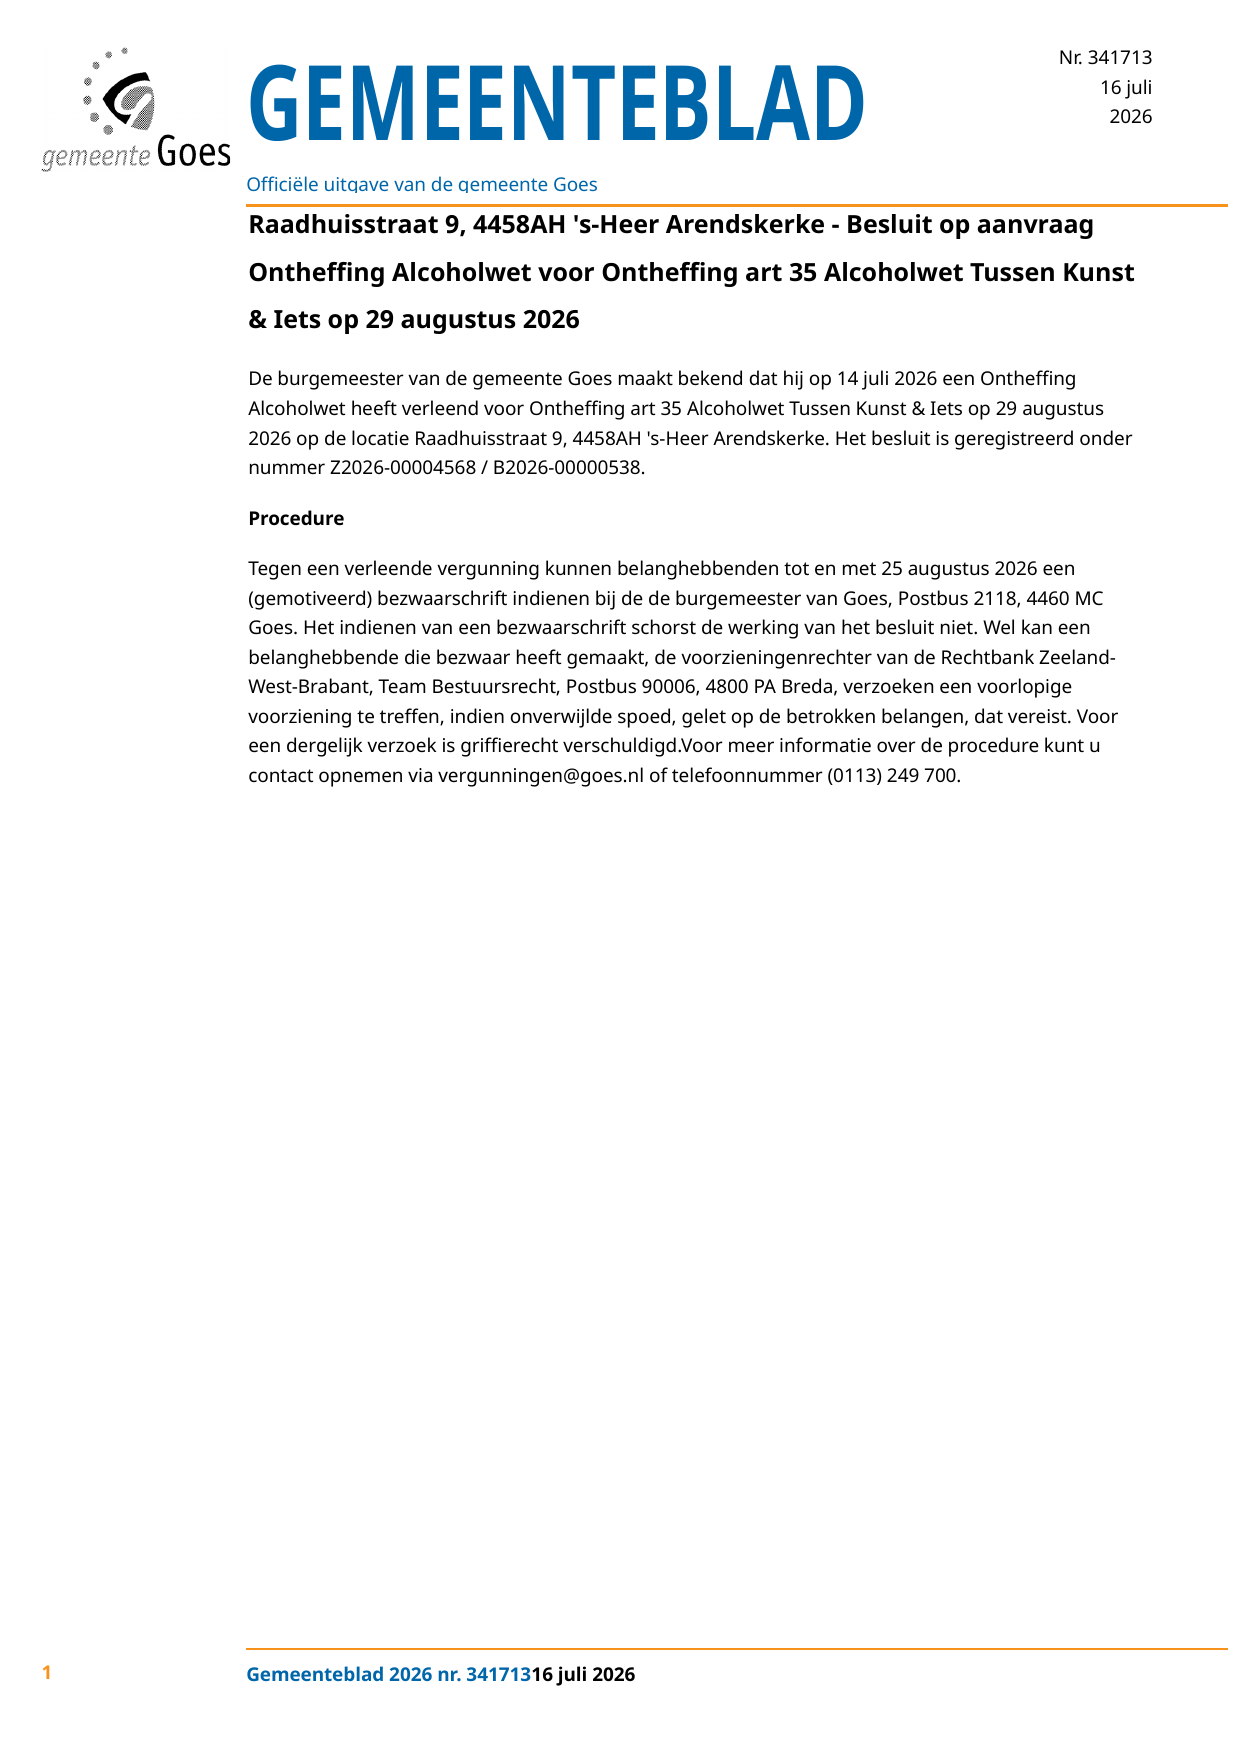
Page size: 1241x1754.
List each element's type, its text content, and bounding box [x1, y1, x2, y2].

text De burgemeester van de gemeente Goes maakt bekend dat hij op 14 juli 2026 een Ontheffing Alcoholwet heeft verleend voor Ontheffing art 35 Alcoholwet Tussen Kunst & Iets op 29 augustus 2026 op de locatie Raadhuisstraat 9, 4458AH 's-Heer Arendskerke. Het besluit is geregistreerd onder nummer Z2026-00004568 / B2026-00000538. [248, 366, 1152, 480]
picture [41, 47, 231, 172]
text Procedure [248, 505, 1152, 530]
text Tegen een verleende vergunning kunnen belanghebbenden tot en met 25 augustus 2026 een (gemotiveerd) bezwaarschrift indienen bij de de burgemeester van Goes, Postbus 2118, 4460 MC Goes. Het indienen van een bezwaarschrift schorst de werking van het besluit niet. Wel kan een belanghebbende die bezwaar heeft gemaakt, de voorzieningenrechter van de Rechtbank Zeeland-West-Brabant, Team Bestuursrecht, Postbus 90006, 4800 PA Breda, verzoeken een voorlopige voorziening te treffen, indien onverwijlde spoed, gelet op de betrokken belangen, dat vereist. Voor een dergelijk verzoek is griffierecht verschuldigd.Voor meer informatie over de procedure kunt u contact opnemen via vergunningen@goes.nl of telefoonnummer (0113) 249 700. [248, 555, 1152, 788]
text Raadhuisstraat 9, 4458AH 's-Heer Arendskerke - Besluit op aanvraag Ontheffing Alcoholwet voor Ontheffing art 35 Alcoholwet Tussen Kunst & Iets op 29 augustus 2026 [248, 207, 1152, 336]
